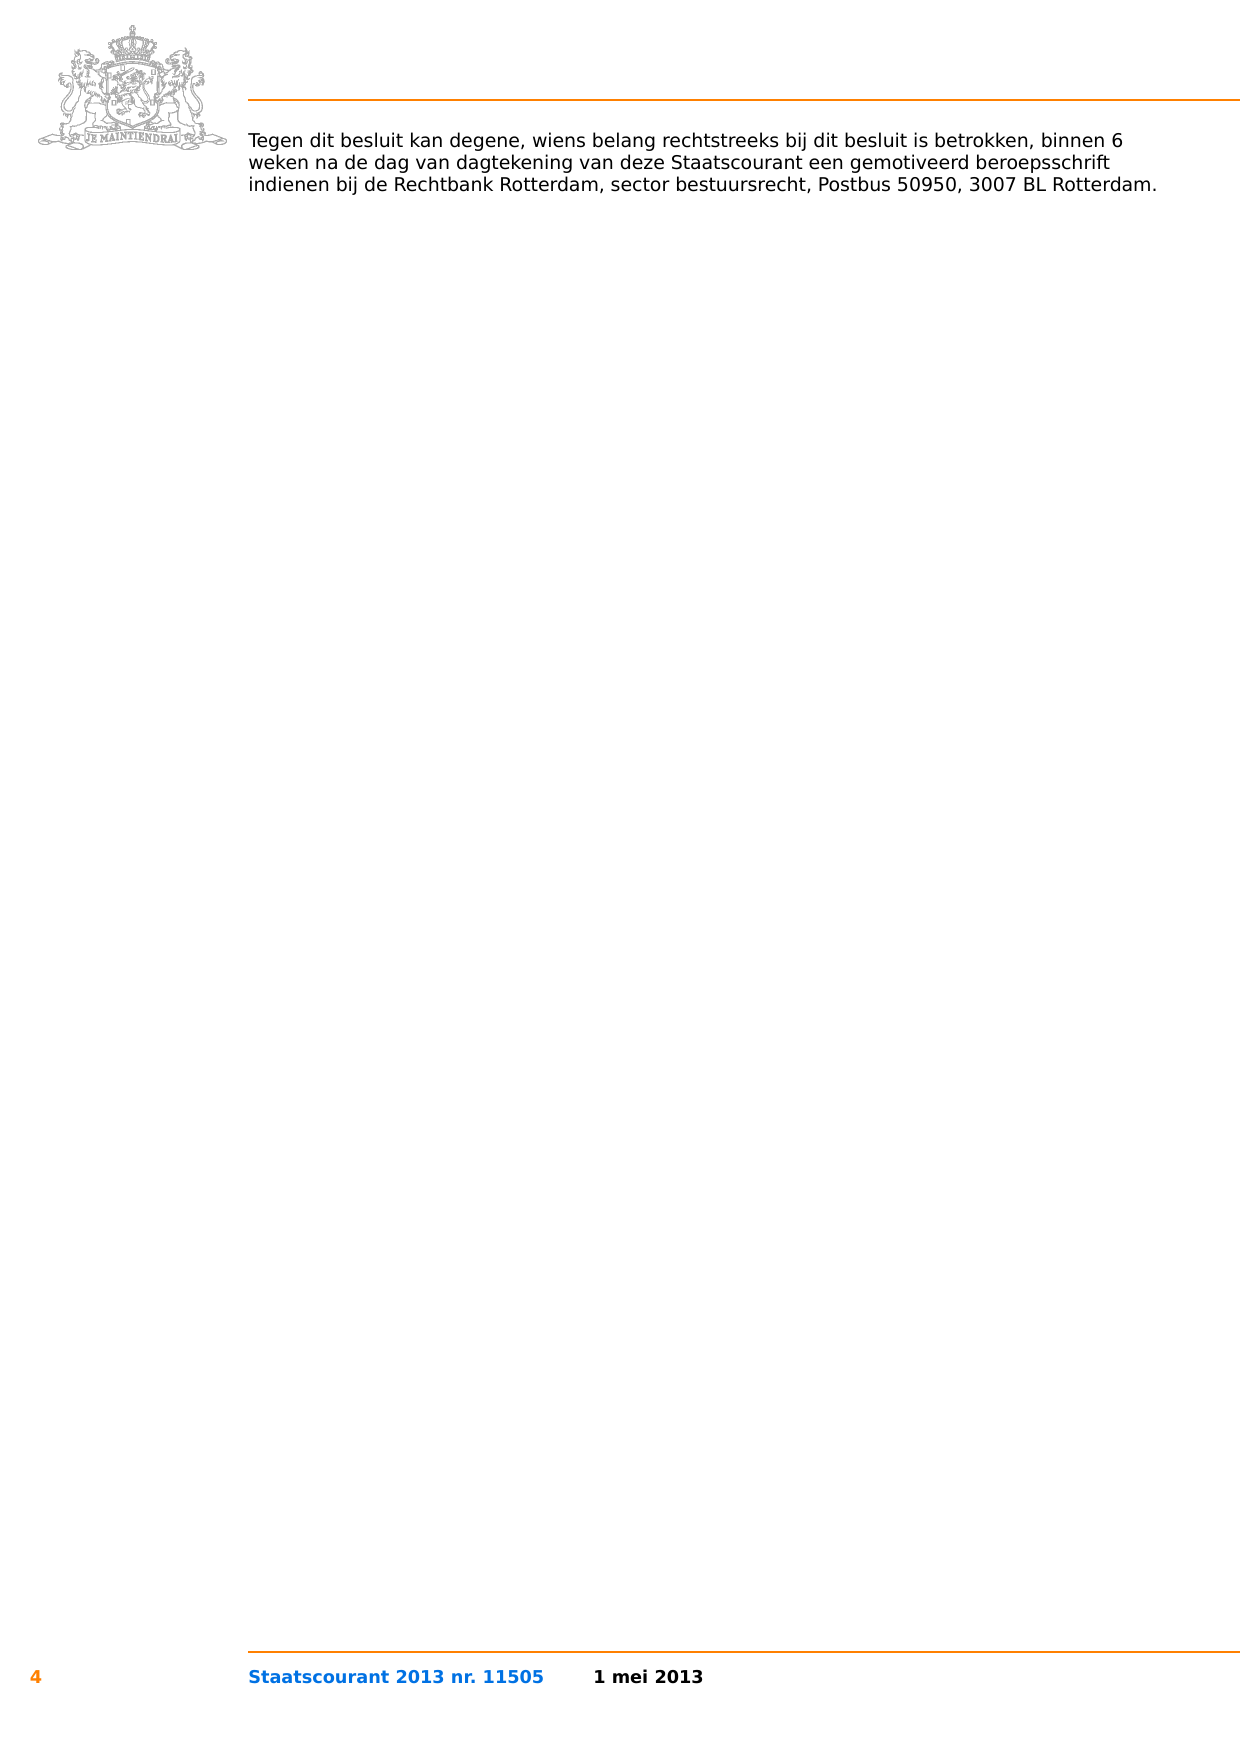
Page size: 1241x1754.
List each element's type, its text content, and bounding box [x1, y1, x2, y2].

text Tegen dit besluit kan degene, wiens belang rechtstreeks bij dit besluit is betrokken, binnen 6 weken na de dag van dagtekening van deze Staatscourant een gemotiveerd beroepsschrift indienen bij de Rechtbank Rotterdam, sector bestuursrecht, Postbus 50950, 3007 BL Rotterdam. [248, 130, 1163, 196]
picture [38, 25, 227, 150]
